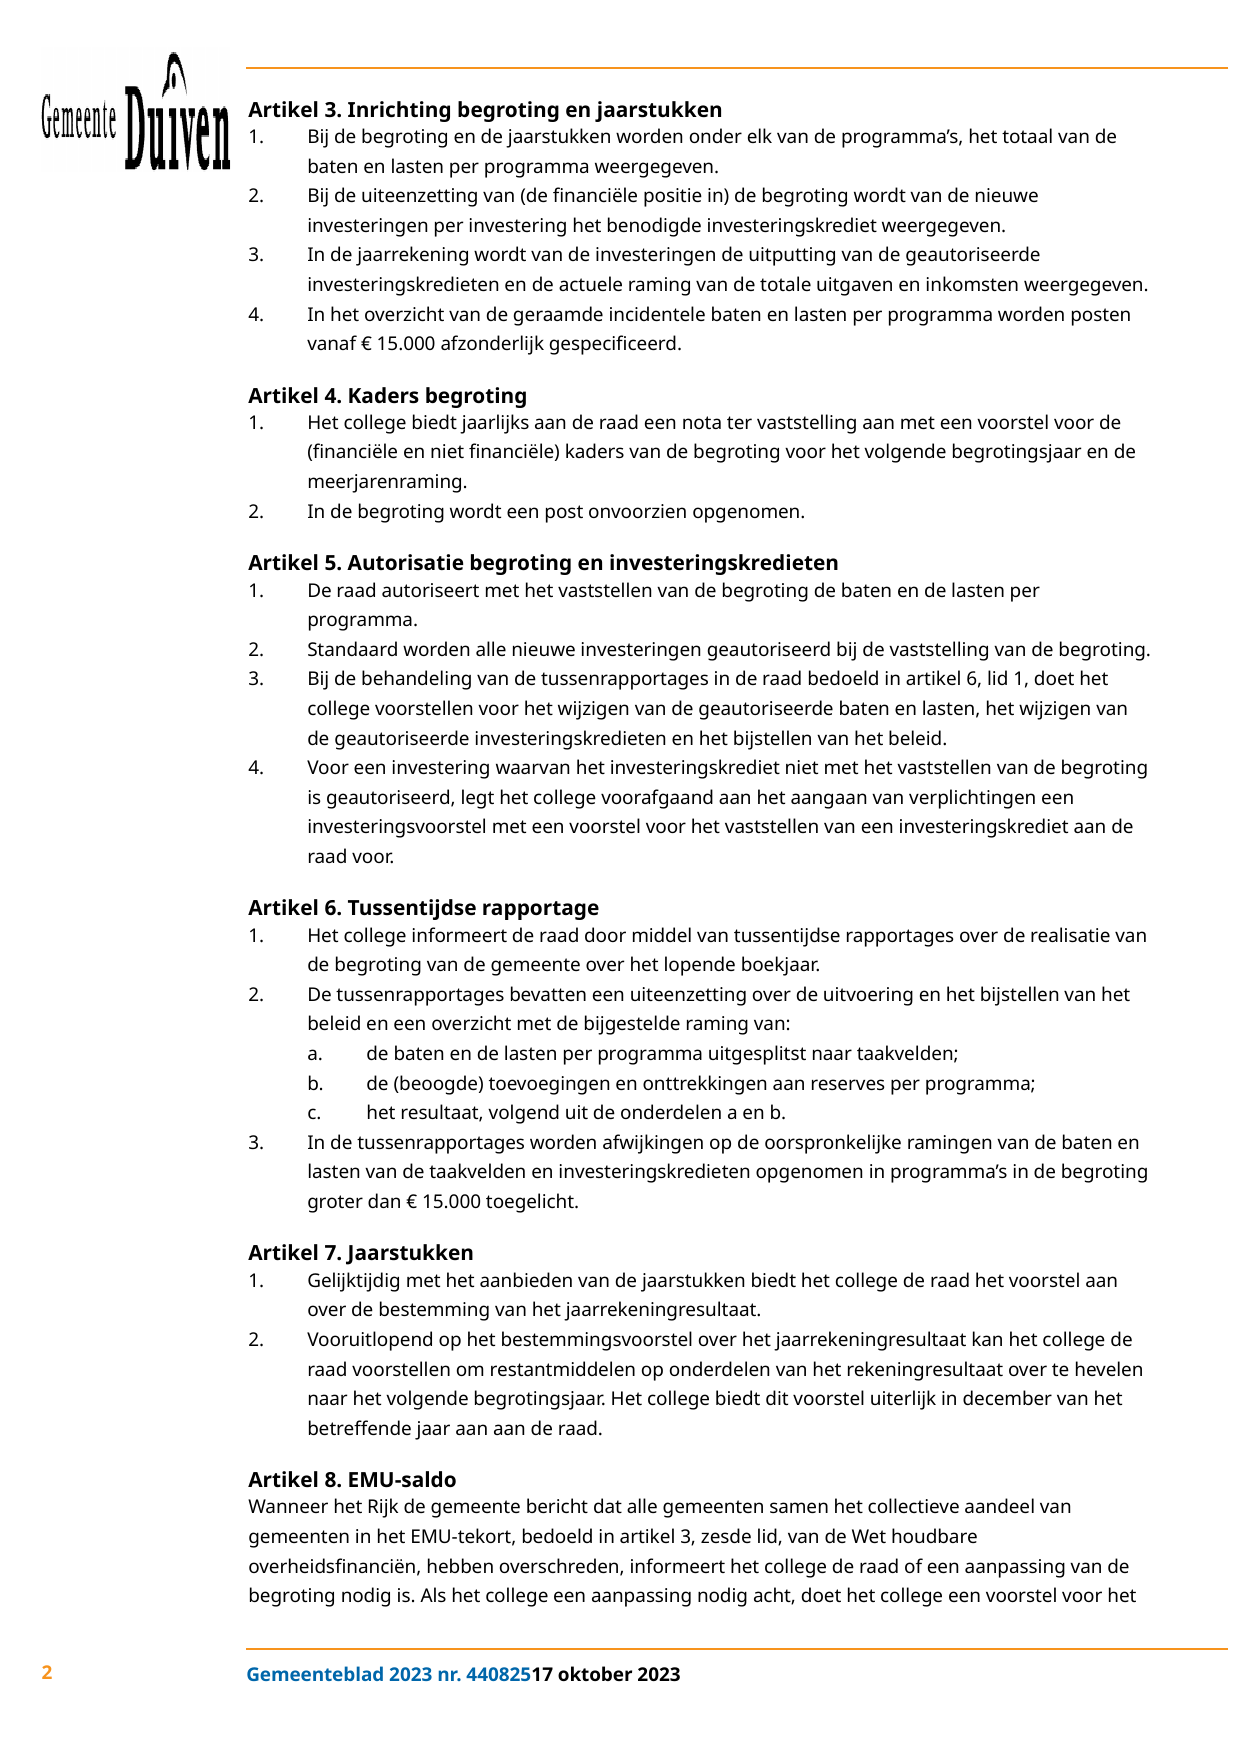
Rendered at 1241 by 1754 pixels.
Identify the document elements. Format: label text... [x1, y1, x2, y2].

text Artikel 7. Jaarstukken [248, 1238, 1152, 1267]
list Bij de begroting en de jaarstukken worden onder elk van de programma’s, het totaal van de baten en lasten per programma weergegeven. [248, 123, 1152, 178]
list In de jaarrekening wordt van de investeringen de uitputting van de geautoriseerde investeringskredieten en de actuele raming van de totale uitgaven en inkomsten weergegeven. [248, 242, 1152, 297]
list De raad autoriseert met het vaststellen van de begroting de baten en de lasten per programma. [248, 577, 1152, 632]
list het resultaat, volgend uit de onderdelen a en b. [307, 1099, 1152, 1125]
list In de tussenrapportages worden afwijkingen op de oorspronkelijke ramingen van de baten en lasten van de taakvelden en investeringskredieten opgenomen in programma’s in de begroting groter dan € 15.000 toegelicht. [248, 1129, 1152, 1214]
picture [41, 47, 231, 172]
text Wanneer het Rijk de gemeente bericht dat alle gemeenten samen het collectieve aandeel van gemeenten in het EMU-tekort, bedoeld in artikel 3, zesde lid, van de Wet houdbare overheidsfinanciën, hebben overschreden, informeert het college de raad of een aanpassing van de begroting nodig is. Als het college een aanpassing nodig acht, doet het college een voorstel voor het [248, 1494, 1152, 1608]
text Artikel 4. Kaders begroting [248, 381, 1152, 409]
list Voor een investering waarvan het investeringskrediet niet met het vaststellen van de begroting is geautoriseerd, legt het college voorafgaand aan het aangaan van verplichtingen een investeringsvoorstel met een voorstel voor het vaststellen van een investeringskrediet aan de raad voor. [248, 754, 1152, 869]
list De tussenrapportages bevatten een uiteenzetting over de uitvoering en het bijstellen van het beleid en een overzicht met de bijgestelde raming van: [248, 981, 1152, 1036]
list Bij de behandeling van de tussenrapportages in de raad bedoeld in artikel 6, lid 1, doet het college voorstellen voor het wijzigen van de geautoriseerde baten en lasten, het wijzigen van de geautoriseerde investeringskredieten en het bijstellen van het beleid. [248, 666, 1152, 750]
list Standaard worden alle nieuwe investeringen geautoriseerd bij de vaststelling van de begroting. [248, 636, 1152, 662]
list In de begroting wordt een post onvoorzien opgenomen. [248, 498, 1152, 524]
list de (beoogde) toevoegingen en onttrekkingen aan reserves per programma; [307, 1070, 1152, 1096]
text Artikel 5. Autorisatie begroting en investeringskredieten [248, 548, 1152, 577]
text Artikel 3. Inrichting begroting en jaarstukken [248, 95, 1152, 123]
text Artikel 6. Tussentijdse rapportage [248, 893, 1152, 922]
list Het college biedt jaarlijks aan de raad een nota ter vaststelling aan met een voorstel voor de (financiële en niet financiële) kaders van de begroting voor het volgende begrotingsjaar en de meerjarenraming. [248, 409, 1152, 494]
list Het college informeert de raad door middel van tussentijdse rapportages over de realisatie van de begroting van de gemeente over het lopende boekjaar. [248, 922, 1152, 977]
list de baten en de lasten per programma uitgesplitst naar taakvelden; [307, 1040, 1152, 1066]
list Gelijktijdig met het aanbieden van de jaarstukken biedt het college de raad het voorstel aan over de bestemming van het jaarrekeningresultaat. [248, 1267, 1152, 1322]
text Artikel 8. EMU-saldo [248, 1465, 1152, 1494]
list In het overzicht van de geraamde incidentele baten en lasten per programma worden posten vanaf € 15.000 afzonderlijk gespecificeerd. [248, 301, 1152, 356]
list Vooruitlopend op het bestemmingsvoorstel over het jaarrekeningresultaat kan het college de raad voorstellen om restantmiddelen op onderdelen van het rekeningresultaat over te hevelen naar het volgende begrotingsjaar. Het college biedt dit voorstel uiterlijk in december van het betreffende jaar aan aan de raad. [248, 1326, 1152, 1441]
list Bij de uiteenzetting van (de financiële positie in) de begroting wordt van de nieuwe investeringen per investering het benodigde investeringskrediet weergegeven. [248, 182, 1152, 238]
